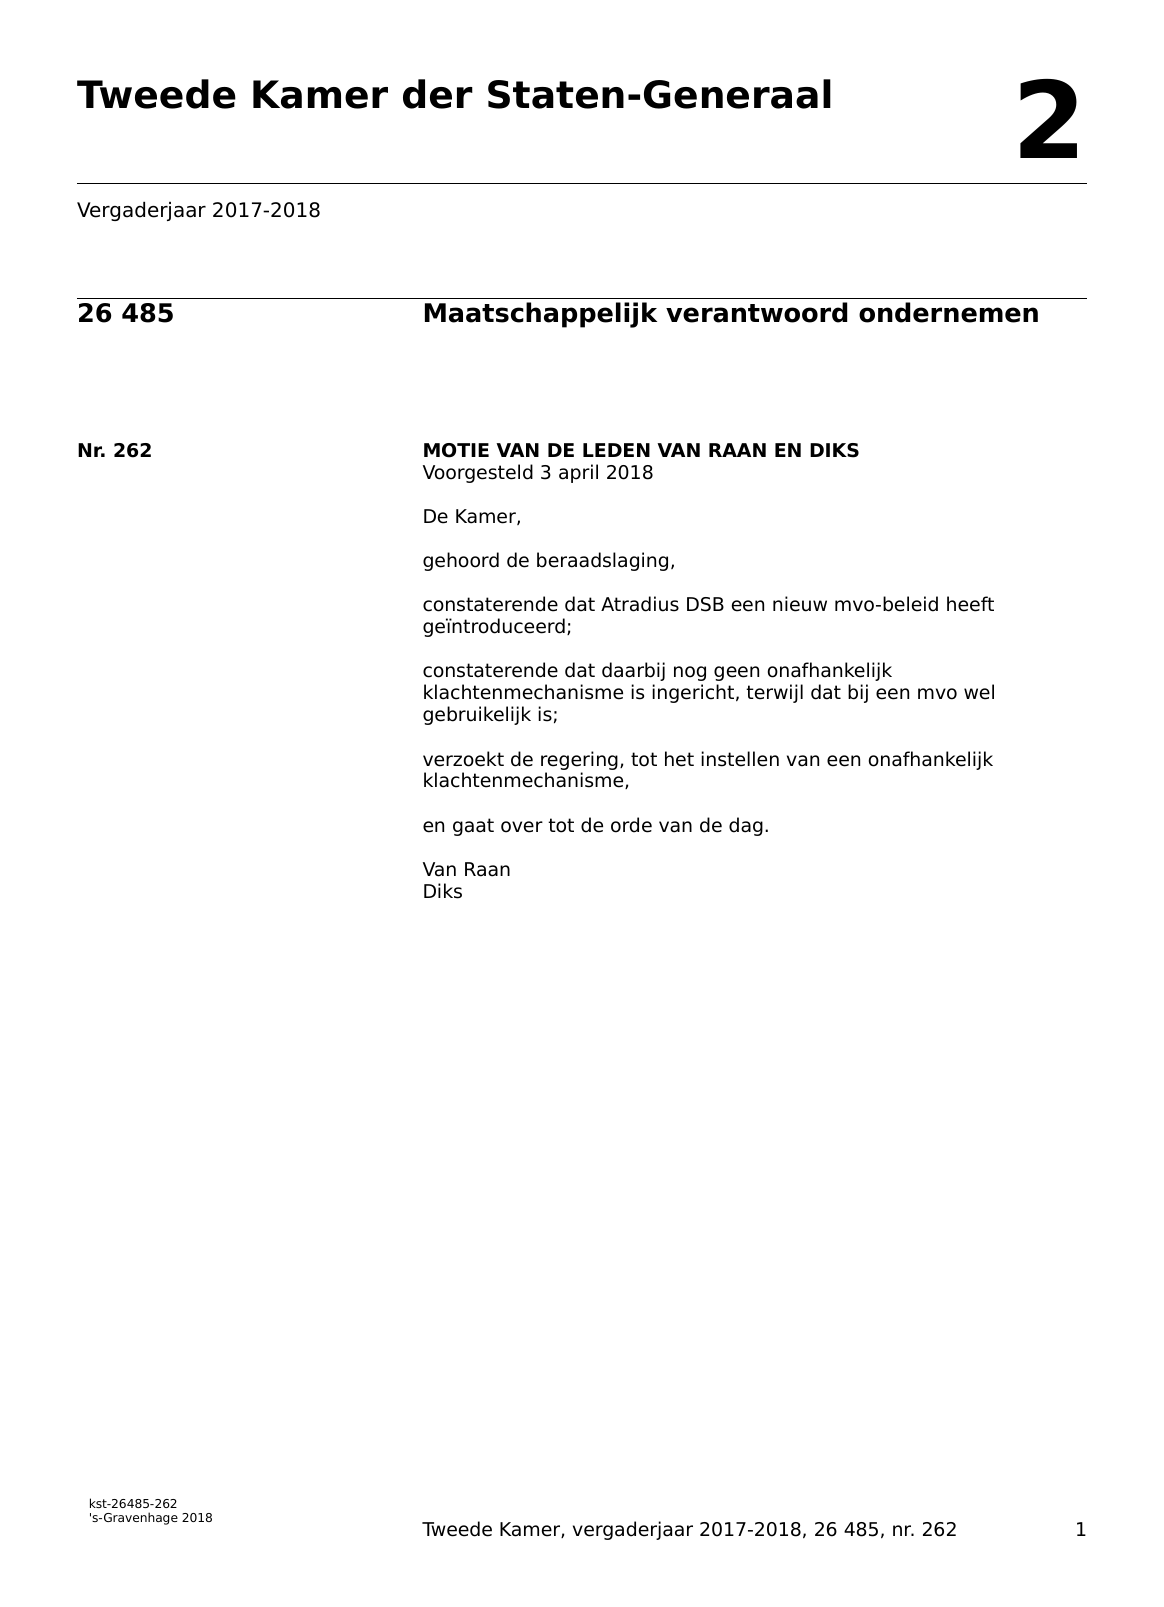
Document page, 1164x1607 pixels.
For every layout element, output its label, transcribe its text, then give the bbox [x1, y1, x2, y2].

table_header 2 [886, 59, 1087, 183]
text en gaat over tot de orde van de dag. [422, 814, 1087, 837]
text kst-26485-262 [88, 1497, 323, 1511]
text gehoord de beraadslaging, [422, 550, 1087, 572]
text Van Raan [422, 859, 1087, 881]
text constaterende dat daarbij nog geen onafhankelijk klachtenmechanisme is ingericht, terwijl dat bij een mvo wel gebruikelijk is; [422, 660, 1087, 726]
subtitle Nr. 262 MOTIE VAN DE LEDEN VAN RAAN EN DIKS [77, 440, 1087, 462]
text verzoekt de regering, tot het instellen van een onafhankelijk klachtenmechanisme, [422, 748, 1087, 792]
text De Kamer, [422, 506, 1087, 528]
table_header Tweede Kamer der Staten-Generaal [77, 59, 886, 183]
text Diks [422, 881, 1087, 903]
text 's-Gravenhage 2018 [88, 1511, 323, 1525]
text constaterende dat Atradius DSB een nieuw mvo-beleid heeft geïntroduceerd; [422, 594, 1087, 638]
table_cell Vergaderjaar 2017-2018 [77, 184, 1087, 298]
text Voorgesteld 3 april 2018 [422, 462, 1087, 484]
subtitle 26 485 Maatschappelijk verantwoord ondernemen [77, 299, 1087, 329]
